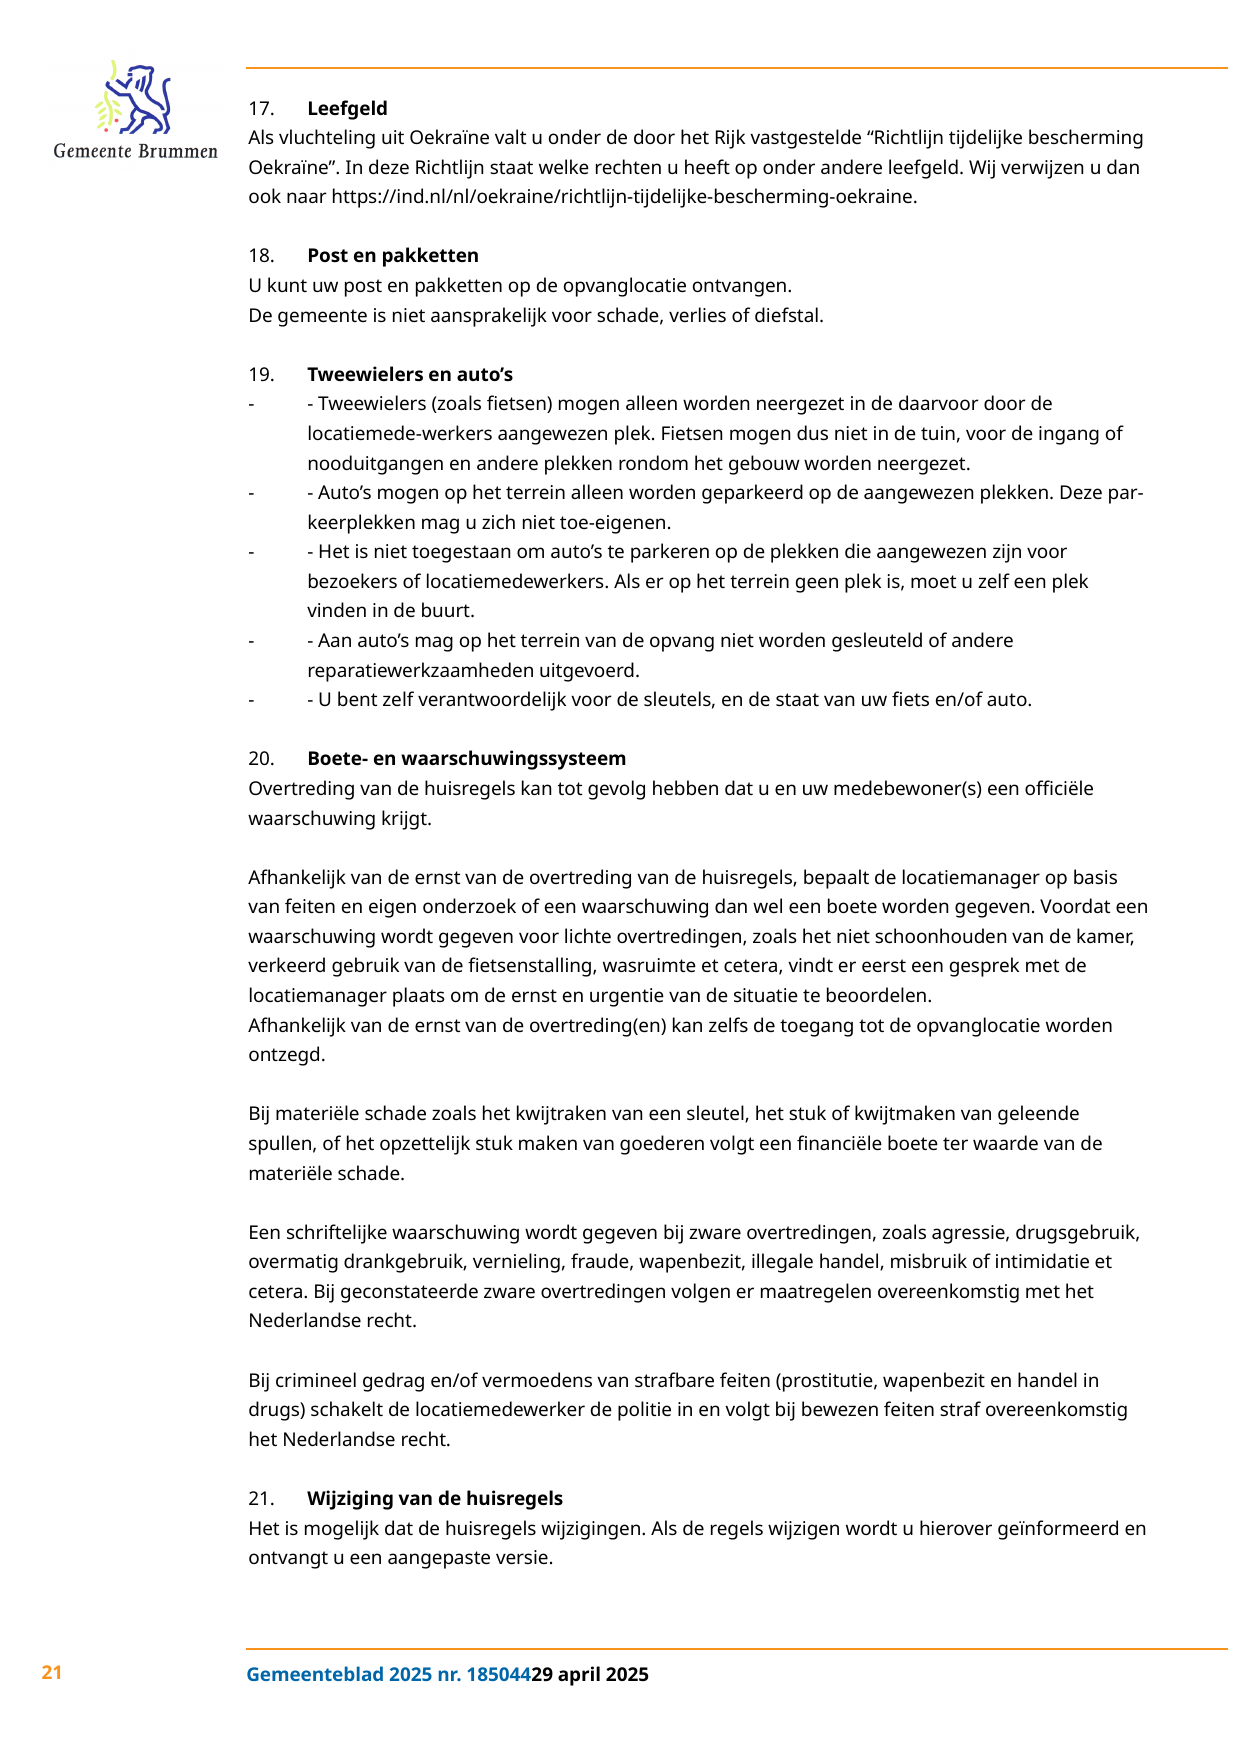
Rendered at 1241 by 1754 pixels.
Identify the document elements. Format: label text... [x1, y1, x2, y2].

list Boete- en waarschuwingssysteem [248, 746, 1152, 771]
list Tweewielers en auto’s [248, 361, 1152, 387]
text Een schriftelijke waarschuwing wordt gegeven bij zware overtredingen, zoals agressie, drugsgebruik, overmatig drankgebruik, vernieling, fraude, wapenbezit, illegale handel, misbruik of intimidatie et cetera. Bij geconstateerde zware overtredingen volgen er maatregelen overeenkomstig met het Nederlandse recht. [248, 1219, 1152, 1333]
list - Het is niet toegestaan om auto’s te parkeren op de plekken die aangewezen zijn voor bezoekers of locatiemedewerkers. Als er op het terrein geen plek is, moet u zelf een plek vinden in de buurt. [248, 538, 1152, 623]
list Post en pakketten [248, 243, 1152, 268]
text Als vluchteling uit Oekraïne valt u onder de door het Rijk vastgestelde “Richtlijn tijdelijke bescherming Oekraïne”. In deze Richtlijn staat welke rechten u heeft op onder andere leefgeld. Wij verwijzen u dan ook naar https://ind.nl/nl/oekraine/richtlijn-tijdelijke-bescherming-oekraine. [248, 124, 1152, 209]
text De gemeente is niet aansprakelijk voor schade, verlies of diefstal. [248, 302, 1152, 328]
list - Aan auto’s mag op het terrein van de opvang niet worden gesleuteld of andere reparatiewerkzaamheden uitgevoerd. [248, 627, 1152, 683]
text Bij materiële schade zoals het kwijtraken van een sleutel, het stuk of kwijtmaken van geleende spullen, of het opzettelijk stuk maken van goederen volgt een financiële boete ter waarde van de materiële schade. [248, 1101, 1152, 1186]
list Wijziging van de huisregels [248, 1485, 1152, 1511]
text Bij crimineel gedrag en/of vermoedens van strafbare feiten (prostitutie, wapenbezit en handel in drugs) schakelt de locatiemedewerker de politie in en volgt bij bewezen feiten straf overeenkomstig het Nederlandse recht. [248, 1367, 1152, 1452]
text Overtreding van de huisregels kan tot gevolg hebben dat u en uw medebewoner(s) een officiële waarschuwing krijgt. [248, 775, 1152, 831]
list Leefgeld [248, 95, 1152, 121]
text U kunt uw post en pakketten op de opvanglocatie ontvangen. [248, 272, 1152, 298]
list - U bent zelf verantwoordelijk voor de sleutels, en de staat van uw fiets en/of auto. [248, 686, 1152, 712]
text Afhankelijk van de ernst van de overtreding(en) kan zelfs de toegang tot de opvanglocatie worden ontzegd. [248, 1012, 1152, 1067]
text Afhankelijk van de ernst van de overtreding van de huisregels, bepaalt de locatiemanager op basis van feiten en eigen onderzoek of een waarschuwing dan wel een boete worden gegeven. Voordat een waarschuwing wordt gegeven voor lichte overtredingen, zoals het niet schoonhouden van de kamer, verkeerd gebruik van de fietsenstalling, wasruimte et cetera, vindt er eerst een gesprek met de locatiemanager plaats om de ernst en urgentie van de situatie te beoordelen. [248, 864, 1152, 1008]
list - Auto’s mogen op het terrein alleen worden geparkeerd op de aangewezen plekken. Deze par-keerplekken mag u zich niet toe-eigenen. [248, 479, 1152, 535]
list - Tweewielers (zoals fietsen) mogen alleen worden neergezet in de daarvoor door de locatiemede-werkers aangewezen plek. Fietsen mogen dus niet in de tuin, voor de ingang of nooduitgangen en andere plekken rondom het gebouw worden neergezet. [248, 391, 1152, 476]
picture [41, 47, 231, 172]
text Het is mogelijk dat de huisregels wijzigingen. Als de regels wijzigen wordt u hierover geïnformeerd en ontvangt u een aangepaste versie. [248, 1515, 1152, 1570]
